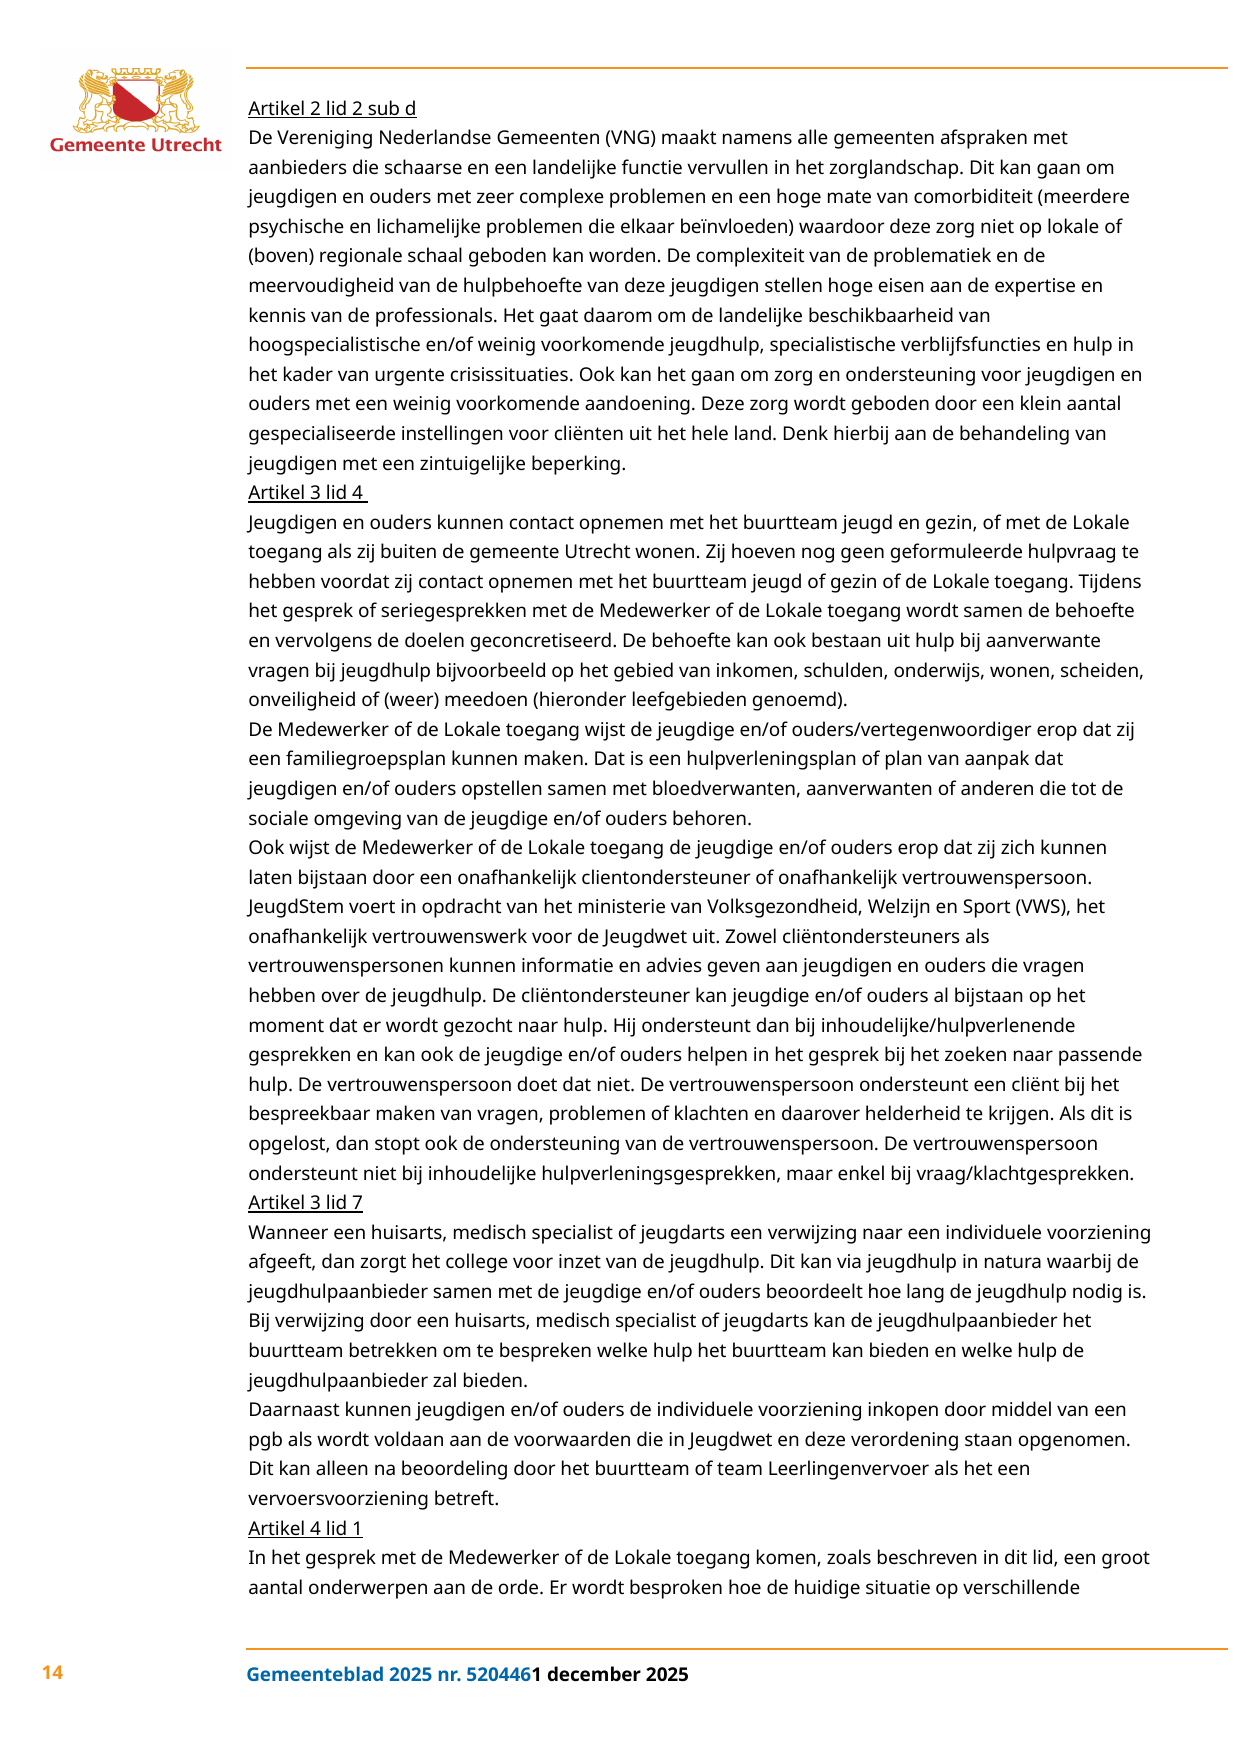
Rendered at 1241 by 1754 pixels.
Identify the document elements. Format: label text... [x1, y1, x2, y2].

text In het gesprek met de Medewerker of de Lokale toegang komen, zoals beschreven in dit lid, een groot aantal onderwerpen aan de orde. Er wordt besproken hoe de huidige situatie op verschillende [248, 1544, 1152, 1600]
text Artikel 4 lid 1 [248, 1515, 1152, 1541]
text De Vereniging Nederlandse Gemeenten (VNG) maakt namens alle gemeenten afspraken met aanbieders die schaarse en een landelijke functie vervullen in het zorglandschap. Dit kan gaan om jeugdigen en ouders met zeer complexe problemen en een hoge mate van comorbiditeit (meerdere psychische en lichamelijke problemen die elkaar beïnvloeden) waardoor deze zorg niet op lokale of (boven) regionale schaal geboden kan worden. De complexiteit van de problematiek en de meervoudigheid van de hulpbehoefte van deze jeugdigen stellen hoge eisen aan de expertise en kennis van de professionals. Het gaat daarom om de landelijke beschikbaarheid van hoogspecialistische en/of weinig voorkomende jeugdhulp, specialistische verblijfsfuncties en hulp in het kader van urgente crisissituaties. Ook kan het gaan om zorg en ondersteuning voor jeugdigen en ouders met een weinig voorkomende aandoening. Deze zorg wordt geboden door een klein aantal gespecialiseerde instellingen voor cliënten uit het hele land. Denk hierbij aan de behandeling van jeugdigen met een zintuigelijke beperking. [248, 124, 1152, 476]
text De Medewerker of de Lokale toegang wijst de jeugdige en/of ouders/vertegenwoordiger erop dat zij een familiegroepsplan kunnen maken. Dat is een hulpverleningsplan of plan van aanpak dat jeugdigen en/of ouders opstellen samen met bloedverwanten, aanverwanten of anderen die tot de sociale omgeving van de jeugdige en/of ouders behoren. [248, 716, 1152, 831]
text Artikel 3 lid 4 [248, 479, 1152, 505]
text Jeugdigen en ouders kunnen contact opnemen met het buurtteam jeugd en gezin, of met de Lokale toegang als zij buiten de gemeente Utrecht wonen. Zij hoeven nog geen geformuleerde hulpvraag te hebben voordat zij contact opnemen met het buurtteam jeugd of gezin of de Lokale toegang. Tijdens het gesprek of seriegesprekken met de Medewerker of de Lokale toegang wordt samen de behoefte en vervolgens de doelen geconcretiseerd. De behoefte kan ook bestaan uit hulp bij aanverwante vragen bij jeugdhulp bijvoorbeeld op het gebied van inkomen, schulden, onderwijs, wonen, scheiden, onveiligheid of (weer) meedoen (hieronder leefgebieden genoemd). [248, 509, 1152, 712]
text Daarnaast kunnen jeugdigen en/of ouders de individuele voorziening inkopen door middel van een pgb als wordt voldaan aan de voorwaarden die in Jeugdwet en deze verordening staan opgenomen. Dit kan alleen na beoordeling door het buurtteam of team Leerlingenvervoer als het een vervoersvoorziening betreft. [248, 1396, 1152, 1511]
text Artikel 3 lid 7 [248, 1189, 1152, 1215]
picture [41, 47, 231, 172]
text Wanneer een huisarts, medisch specialist of jeugdarts een verwijzing naar een individuele voorziening afgeeft, dan zorgt het college voor inzet van de jeugdhulp. Dit kan via jeugdhulp in natura waarbij de jeugdhulpaanbieder samen met de jeugdige en/of ouders beoordeelt hoe lang de jeugdhulp nodig is. Bij verwijzing door een huisarts, medisch specialist of jeugdarts kan de jeugdhulpaanbieder het buurtteam betrekken om te bespreken welke hulp het buurtteam kan bieden en welke hulp de jeugdhulpaanbieder zal bieden. [248, 1219, 1152, 1393]
text Ook wijst de Medewerker of de Lokale toegang de jeugdige en/of ouders erop dat zij zich kunnen laten bijstaan door een onafhankelijk clientondersteuner of onafhankelijk vertrouwenspersoon. JeugdStem voert in opdracht van het ministerie van Volksgezondheid, Welzijn en Sport (VWS), het onafhankelijk vertrouwenswerk voor de Jeugdwet uit. Zowel cliëntondersteuners als vertrouwenspersonen kunnen informatie en advies geven aan jeugdigen en ouders die vragen hebben over de jeugdhulp. De cliëntondersteuner kan jeugdige en/of ouders al bijstaan op het moment dat er wordt gezocht naar hulp. Hij ondersteunt dan bij inhoudelijke/hulpverlenende gesprekken en kan ook de jeugdige en/of ouders helpen in het gesprek bij het zoeken naar passende hulp. De vertrouwenspersoon doet dat niet. De vertrouwenspersoon ondersteunt een cliënt bij het bespreekbaar maken van vragen, problemen of klachten en daarover helderheid te krijgen. Als dit is opgelost, dan stopt ook de ondersteuning van de vertrouwenspersoon. De vertrouwenspersoon ondersteunt niet bij inhoudelijke hulpverleningsgesprekken, maar enkel bij vraag/klachtgesprekken. [248, 834, 1152, 1186]
text Artikel 2 lid 2 sub d [248, 95, 1152, 121]
